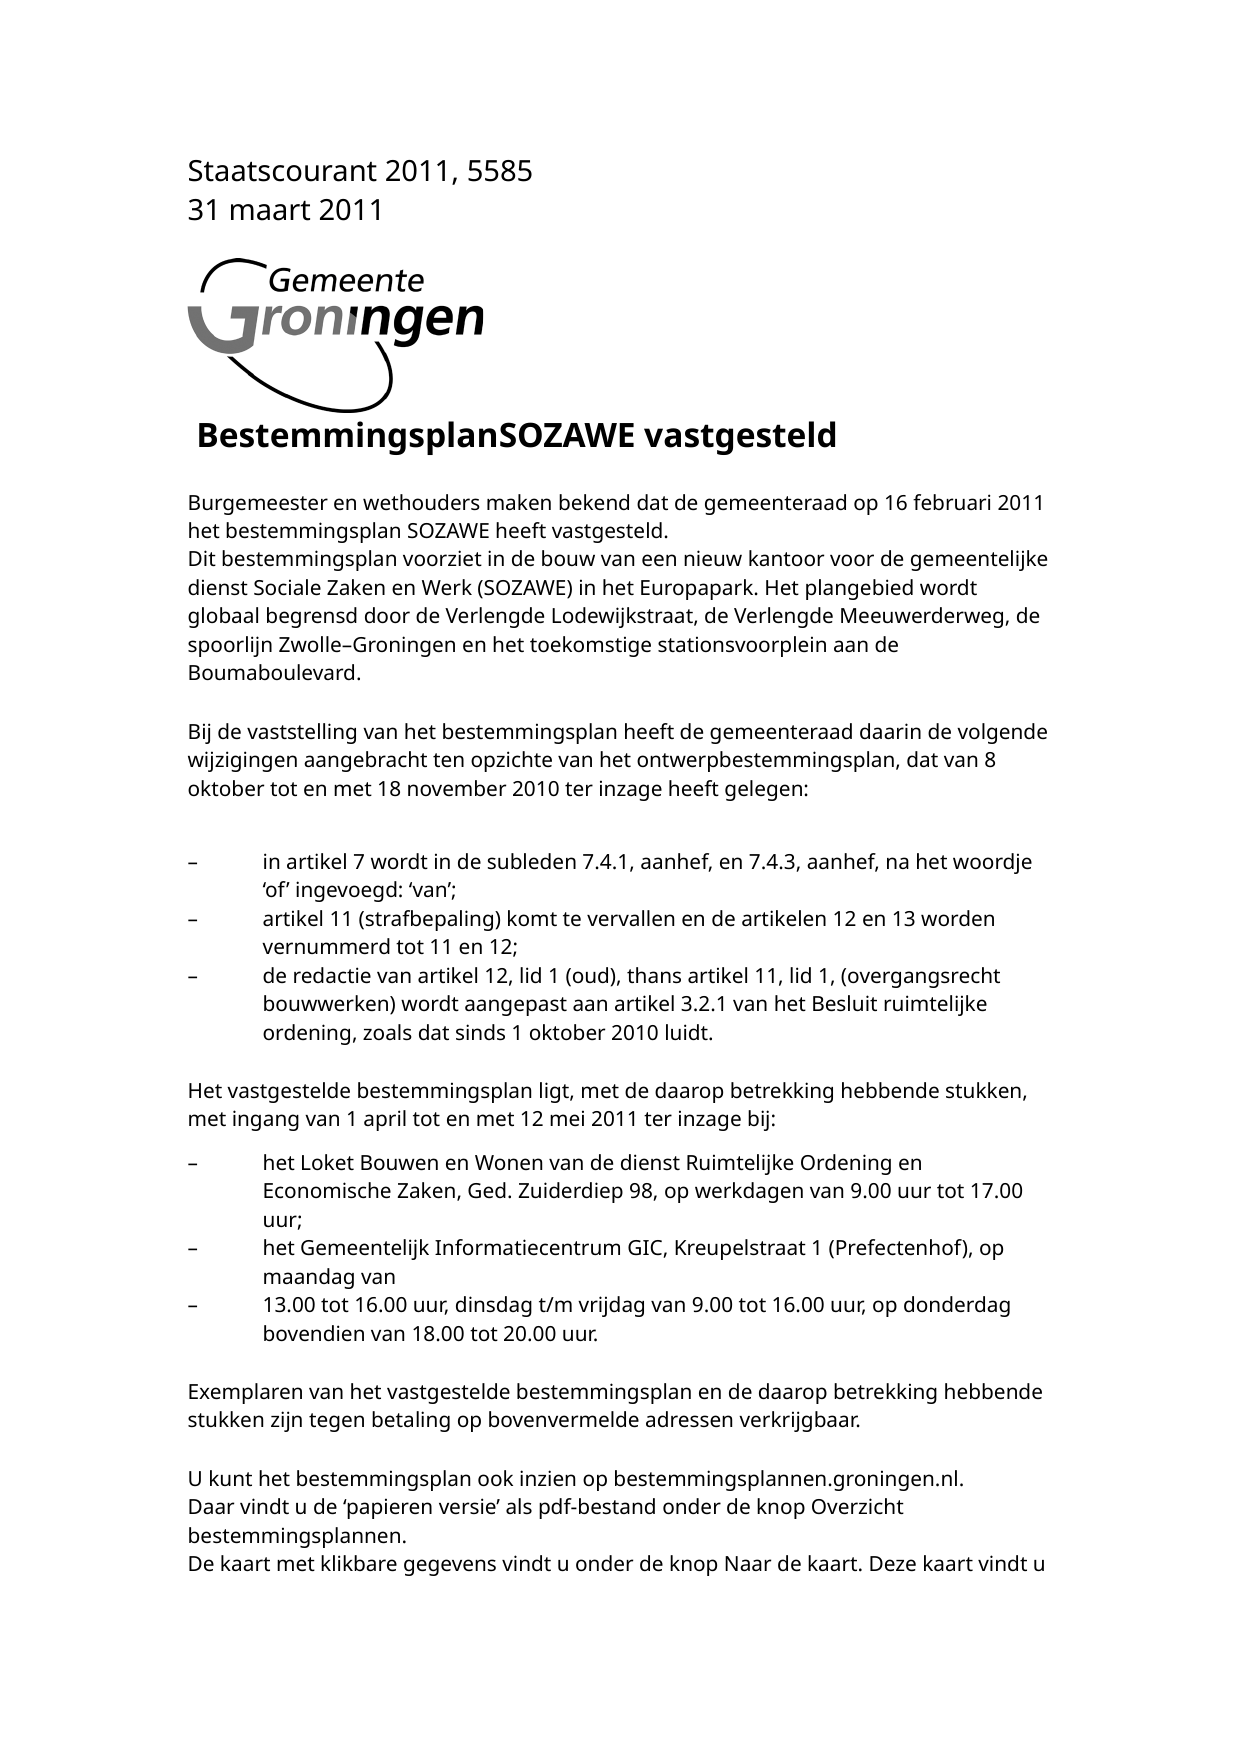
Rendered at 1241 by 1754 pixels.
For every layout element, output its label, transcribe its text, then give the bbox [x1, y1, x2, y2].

text Dit bestemmingsplan voorziet in de bouw van een nieuw kantoor voor de gemeentelijke dienst Sociale Zaken en Werk (SOZAWE) in het Europapark. Het plangebied wordt globaal begrensd door de Verlengde Lodewijkstraat, de Verlengde Meeuwerderweg, de spoorlijn Zwolle–Groningen en het toekomstige stationsvoorplein aan de Boumaboulevard. [187, 544, 1053, 687]
text De kaart met klikbare gegevens vindt u onder de knop Naar de kaart. Deze kaart vindt u [187, 1549, 1053, 1578]
list 13.00 tot 16.00 uur, dinsdag t/m vrijdag van 9.00 tot 16.00 uur, op donderdag bovendien van 18.00 tot 20.00 uur. [187, 1290, 1053, 1347]
text Het vastgestelde bestemmingsplan ligt, met de daarop betrekking hebbende stukken, met ingang van 1 april tot en met 12 mei 2011 ter inzage bij: [187, 1076, 1053, 1133]
text Exemplaren van het vastgestelde bestemmingsplan en de daarop betrekking hebbende stukken zijn tegen betaling op bovenvermelde adressen verkrijgbaar. [187, 1377, 1053, 1434]
list artikel 11 (strafbepaling) komt te vervallen en de artikelen 12 en 13 worden vernummerd tot 11 en 12; [187, 904, 1053, 961]
text Staatscourant 2011, 5585 [187, 150, 1053, 190]
text Daar vindt u de ‘papieren versie’ als pdf-bestand onder de knop Overzicht bestemmingsplannen. [187, 1492, 1053, 1549]
list de redactie van artikel 12, lid 1 (oud), thans artikel 11, lid 1, (overgangsrecht bouwwerken) wordt aangepast aan artikel 3.2.1 van het Besluit ruimtelijke ordening, zoals dat sinds 1 oktober 2010 luidt. [187, 961, 1053, 1046]
picture [187, 258, 484, 413]
list het Gemeentelijk Informatiecentrum GIC, Kreupelstraat 1 (Prefectenhof), op maandag van [187, 1233, 1053, 1290]
text 31 maart 2011 [187, 190, 1053, 229]
text Burgemeester en wethouders maken bekend dat de gemeenteraad op 16 februari 2011 het bestemmingsplan SOZAWE heeft vastgesteld. [187, 488, 1053, 544]
text Bij de vaststelling van het bestemmingsplan heeft de gemeenteraad daarin de volgende wijzigingen aangebracht ten opzichte van het ontwerpbestemmingsplan, dat van 8 oktober tot en met 18 november 2010 ter inzage heeft gelegen: [187, 717, 1053, 802]
text U kunt het bestemmingsplan ook inzien op bestemmingsplannen.groningen.nl. [187, 1464, 1053, 1492]
subtitle BestemmingsplanSOZAWE vastgesteld [187, 271, 1053, 458]
list in artikel 7 wordt in de subleden 7.4.1, aanhef, en 7.4.3, aanhef, na het woordje ‘of’ ingevoegd: ‘van’; [187, 847, 1053, 904]
list het Loket Bouwen en Wonen van de dienst Ruimtelijke Ordening en Economische Zaken, Ged. Zuiderdiep 98, op werkdagen van 9.00 uur tot 17.00 uur; [187, 1148, 1053, 1233]
